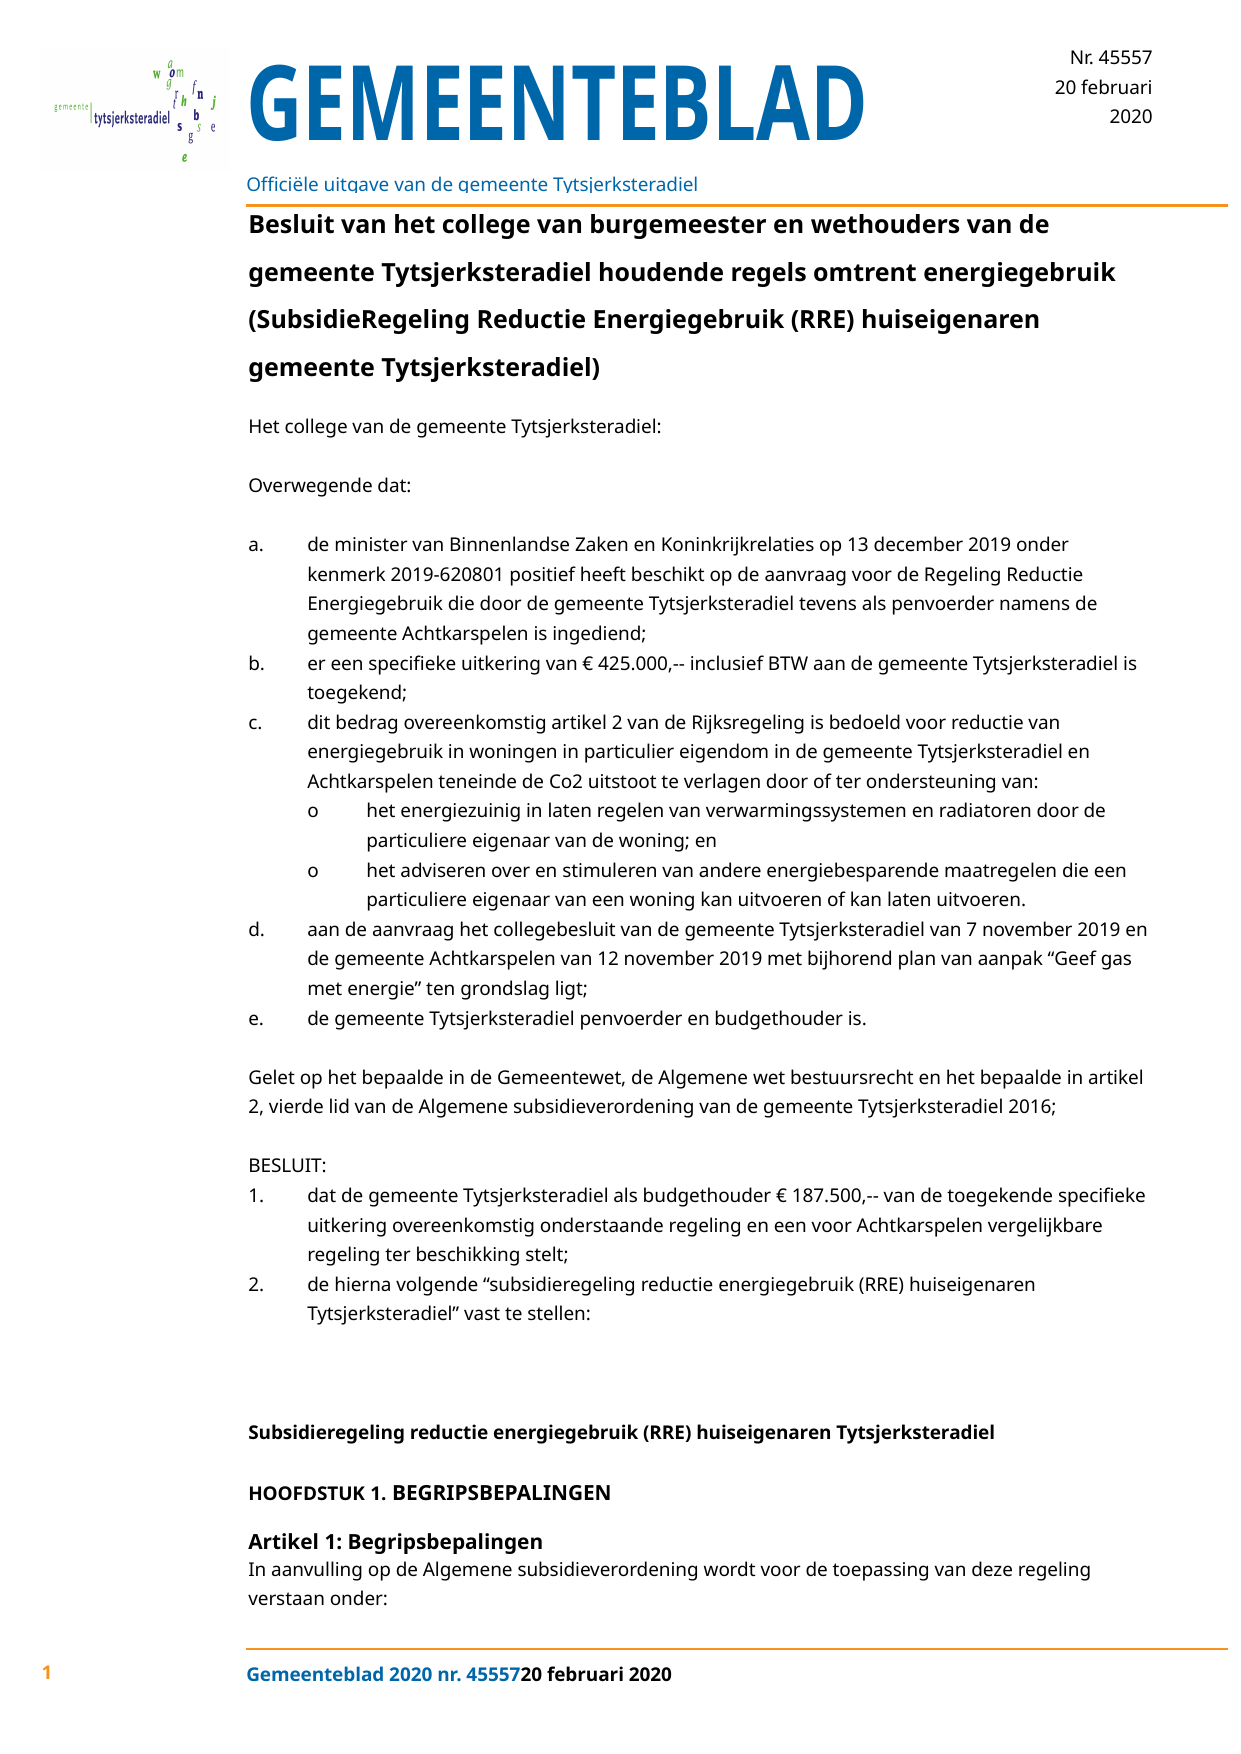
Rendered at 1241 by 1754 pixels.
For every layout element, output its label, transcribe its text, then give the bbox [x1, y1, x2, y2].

list aan de aanvraag het collegebesluit van de gemeente Tytsjerksteradiel van 7 november 2019 en de gemeente Achtkarspelen van 12 november 2019 met bijhorend plan van aanpak “Geef gas met energie” ten grondslag ligt; [248, 916, 1152, 1001]
list het energiezuinig in laten regelen van verwarmingssystemen en radiatoren door de particuliere eigenaar van de woning; en [307, 798, 1152, 853]
text HOOFDSTUK 1. BEGRIPSBEPALINGEN [248, 1478, 1152, 1507]
text Besluit van het college van burgemeester en wethouders van de gemeente Tytsjerksteradiel houdende regels omtrent energiegebruik (SubsidieRegeling Reductie Energiegebruik (RRE) huiseigenaren gemeente Tytsjerksteradiel) [248, 207, 1152, 384]
list de gemeente Tytsjerksteradiel penvoerder en budgethouder is. [248, 1005, 1152, 1031]
text Artikel 1: Begripsbepalingen [248, 1527, 1152, 1556]
text Subsidieregeling reductie energiegebruik (RRE) huiseigenaren Tytsjerksteradiel [248, 1419, 1152, 1445]
text Het college van de gemeente Tytsjerksteradiel: [248, 413, 1152, 439]
text BESLUIT: [248, 1153, 1152, 1178]
picture [41, 47, 231, 172]
list dat de gemeente Tytsjerksteradiel als budgethouder € 187.500,-- van de toegekende specifieke uitkering overeenkomstig onderstaande regeling en een voor Achtkarspelen vergelijkbare regeling ter beschikking stelt; [248, 1182, 1152, 1267]
list dit bedrag overeenkomstig artikel 2 van de Rijksregeling is bedoeld voor reductie van energiegebruik in woningen in particulier eigendom in de gemeente Tytsjerksteradiel en Achtkarspelen teneinde de Co2 uitstoot te verlagen door of ter ondersteuning van: [248, 709, 1152, 794]
list het adviseren over en stimuleren van andere energiebesparende maatregelen die een particuliere eigenaar van een woning kan uitvoeren of kan laten uitvoeren. [307, 857, 1152, 912]
text In aanvulling op de Algemene subsidieverordening wordt voor de toepassing van deze regeling verstaan onder: [248, 1556, 1152, 1611]
list de hierna volgende “subsidieregeling reductie energiegebruik (RRE) huiseigenaren Tytsjerksteradiel” vast te stellen: [248, 1271, 1152, 1326]
list er een specifieke uitkering van € 425.000,-- inclusief BTW aan de gemeente Tytsjerksteradiel is toegekend; [248, 650, 1152, 705]
text Gelet op het bepaalde in de Gemeentewet, de Algemene wet bestuursrecht en het bepaalde in artikel 2, vierde lid van de Algemene subsidieverordening van de gemeente Tytsjerksteradiel 2016; [248, 1064, 1152, 1119]
text Overwegende dat: [248, 472, 1152, 498]
list de minister van Binnenlandse Zaken en Koninkrijkrelaties op 13 december 2019 onder kenmerk 2019-620801 positief heeft beschikt op de aanvraag voor de Regeling Reductie Energiegebruik die door de gemeente Tytsjerksteradiel tevens als penvoerder namens de gemeente Achtkarspelen is ingediend; [248, 531, 1152, 646]
